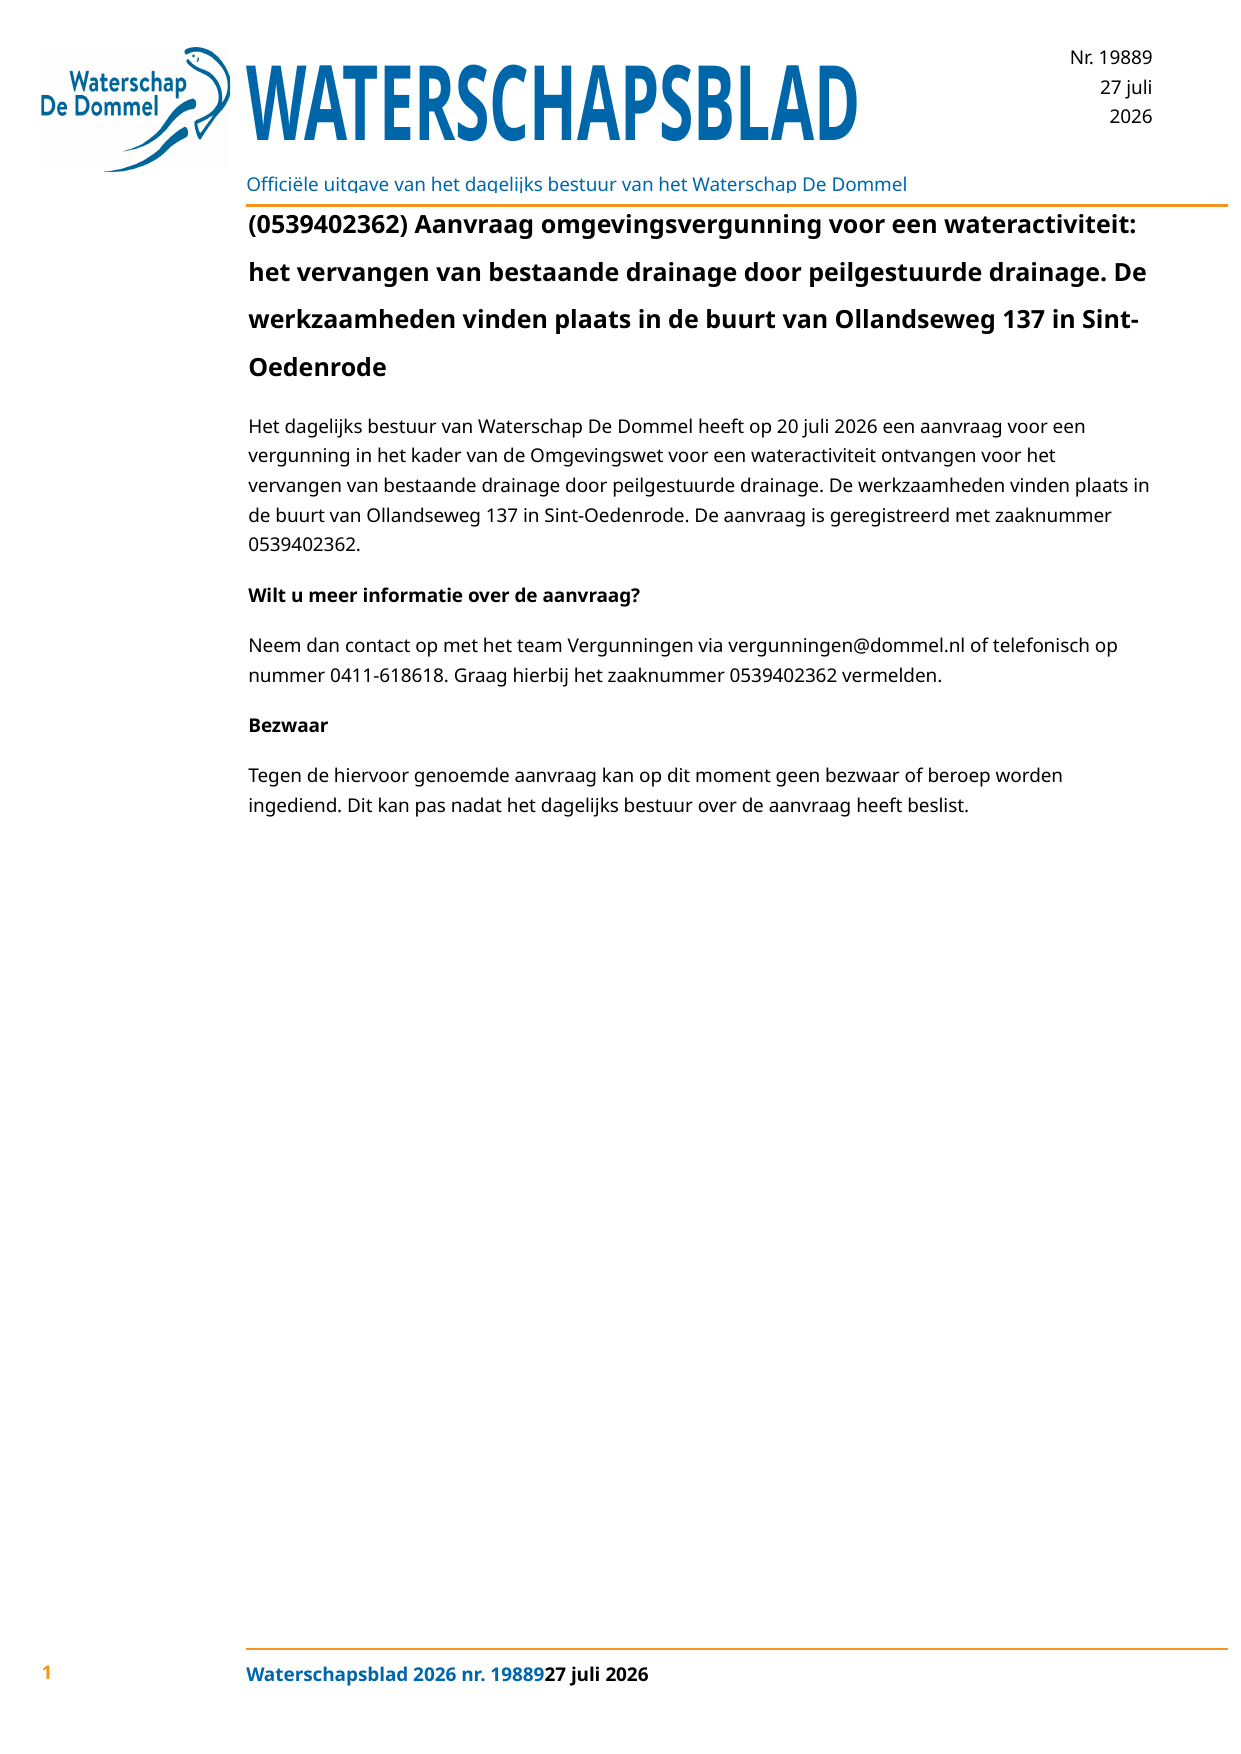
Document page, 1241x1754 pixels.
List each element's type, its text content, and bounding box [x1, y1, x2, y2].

text Het dagelijks bestuur van Waterschap De Dommel heeft op 20 juli 2026 een aanvraag voor een vergunning in het kader van de Omgevingswet voor een wateractiviteit ontvangen voor het vervangen van bestaande drainage door peilgestuurde drainage. De werkzaamheden vinden plaats in de buurt van Ollandseweg 137 in Sint-Oedenrode. De aanvraag is geregistreerd met zaaknummer 0539402362. [248, 413, 1152, 557]
picture [45, 99, 51, 111]
picture [204, 47, 231, 76]
text Neem dan contact op met het team Vergunningen via vergunningen@dommel.nl of telefonisch op nummer 0411-618618. Graag hierbij het zaaknummer 0539402362 vermelden. [248, 632, 1152, 688]
picture [41, 47, 231, 172]
picture [198, 118, 210, 131]
text Tegen de hiervoor genoemde aanvraag kan op dit moment geen bezwaar of beroep worden ingediend. Dit kan pas nadat het dagelijks bestuur over de aanvraag heeft beslist. [248, 763, 1152, 818]
text Bezwaar [248, 712, 1152, 738]
text (0539402362) Aanvraag omgevingsvergunning voor een wateractiviteit: het vervangen van bestaande drainage door peilgestuurde drainage. De werkzaamheden vinden plaats in de buurt van Ollandseweg 137 in Sint-Oedenrode [248, 207, 1152, 384]
text Wilt u meer informatie over de aanvraag? [248, 582, 1152, 608]
